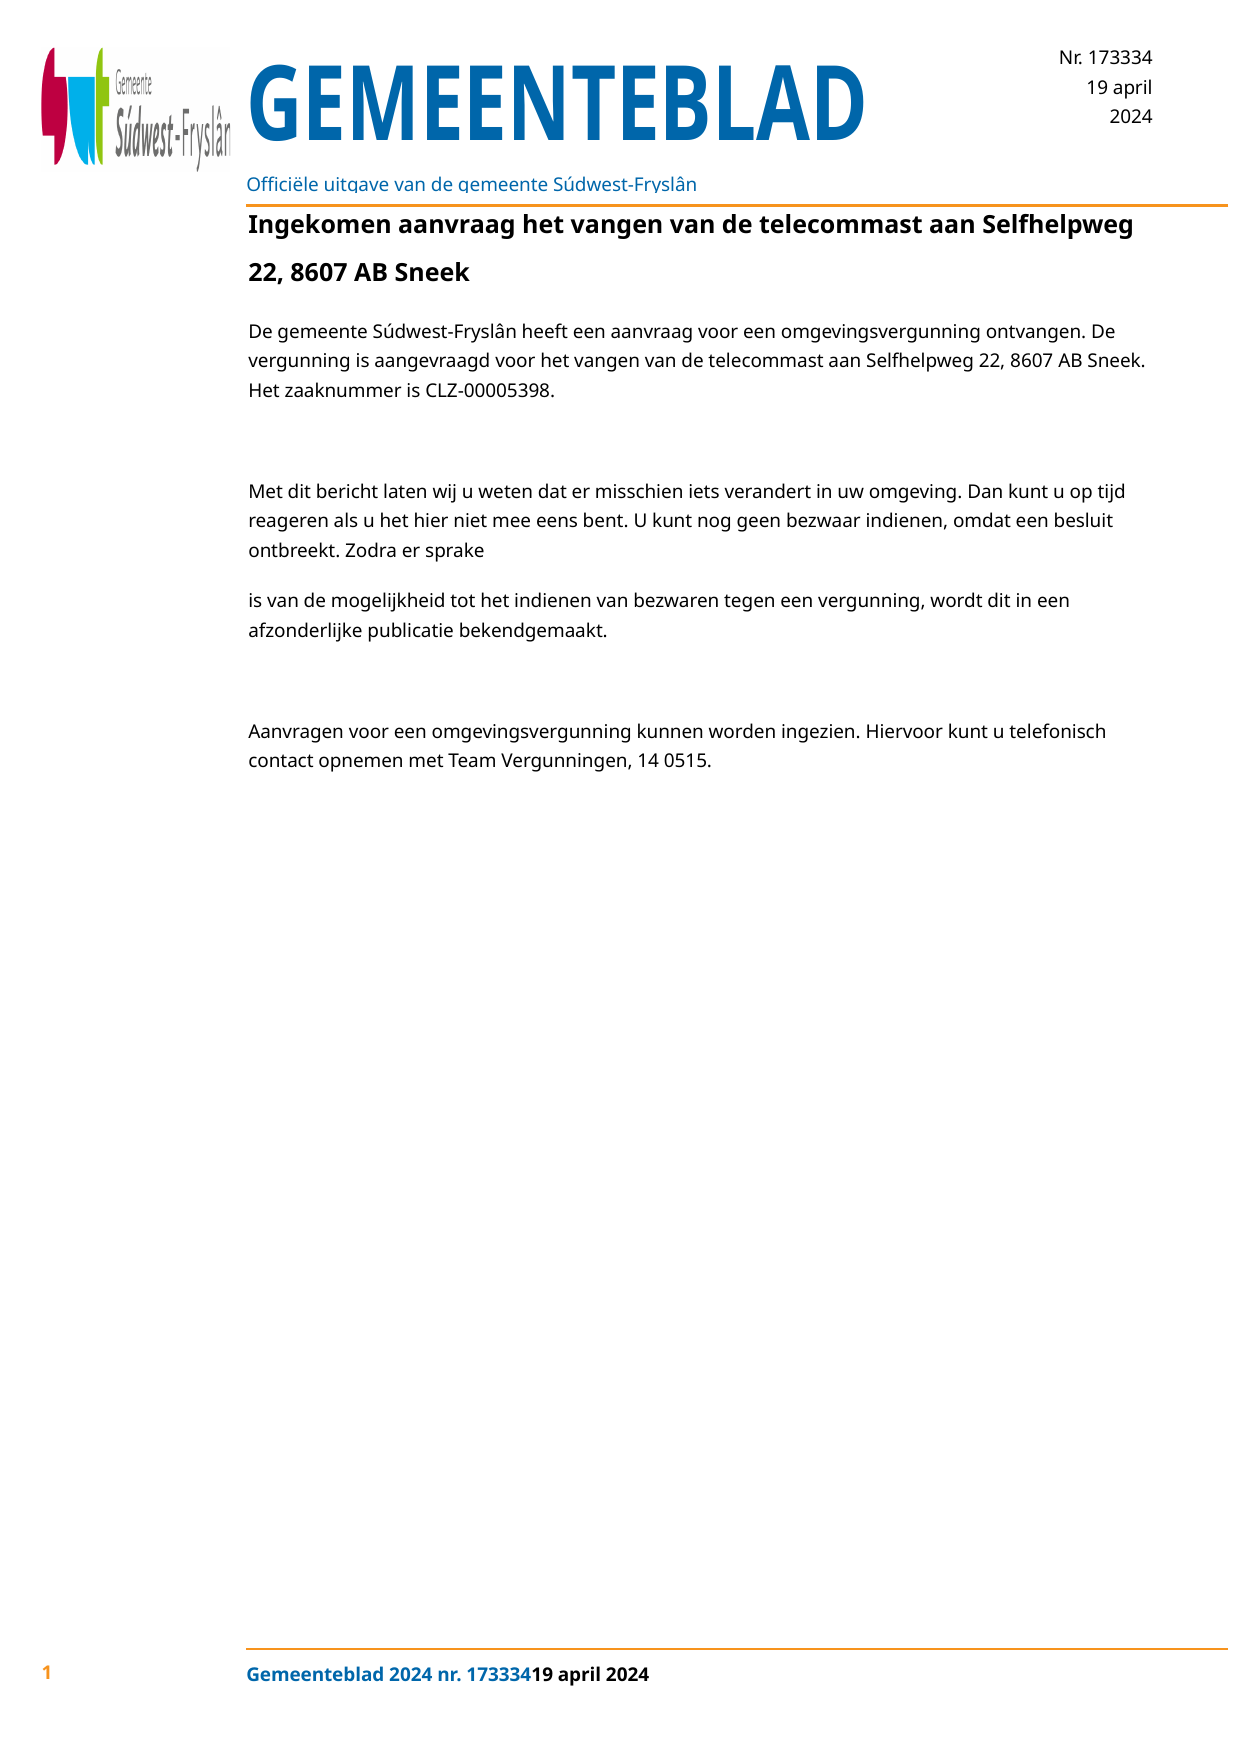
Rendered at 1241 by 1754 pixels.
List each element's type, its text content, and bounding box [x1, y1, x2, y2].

text Ingekomen aanvraag het vangen van de telecommast aan Selfhelpweg 22, 8607 AB Sneek [248, 207, 1152, 288]
text De gemeente Súdwest-Fryslân heeft een aanvraag voor een omgevingsvergunning ontvangen. De vergunning is aangevraagd voor het vangen van de telecommast aan Selfhelpweg 22, 8607 AB Sneek. Het zaaknummer is CLZ-00005398. [248, 318, 1152, 403]
text Met dit bericht laten wij u weten dat er misschien iets verandert in uw omgeving. Dan kunt u op tijd reageren als u het hier niet mee eens bent. U kunt nog geen bezwaar indienen, omdat een besluit ontbreekt. Zodra er sprake [248, 478, 1152, 563]
text Aanvragen voor een omgevingsvergunning kunnen worden ingezien. Hiervoor kunt u telefonisch contact opnemen met Team Vergunningen, 14 0515. [248, 718, 1152, 773]
text is van de mogelijkheid tot het indienen van bezwaren tegen een vergunning, wordt dit in een afzonderlijke publicatie bekendgemaakt. [248, 587, 1152, 643]
picture [41, 47, 231, 172]
